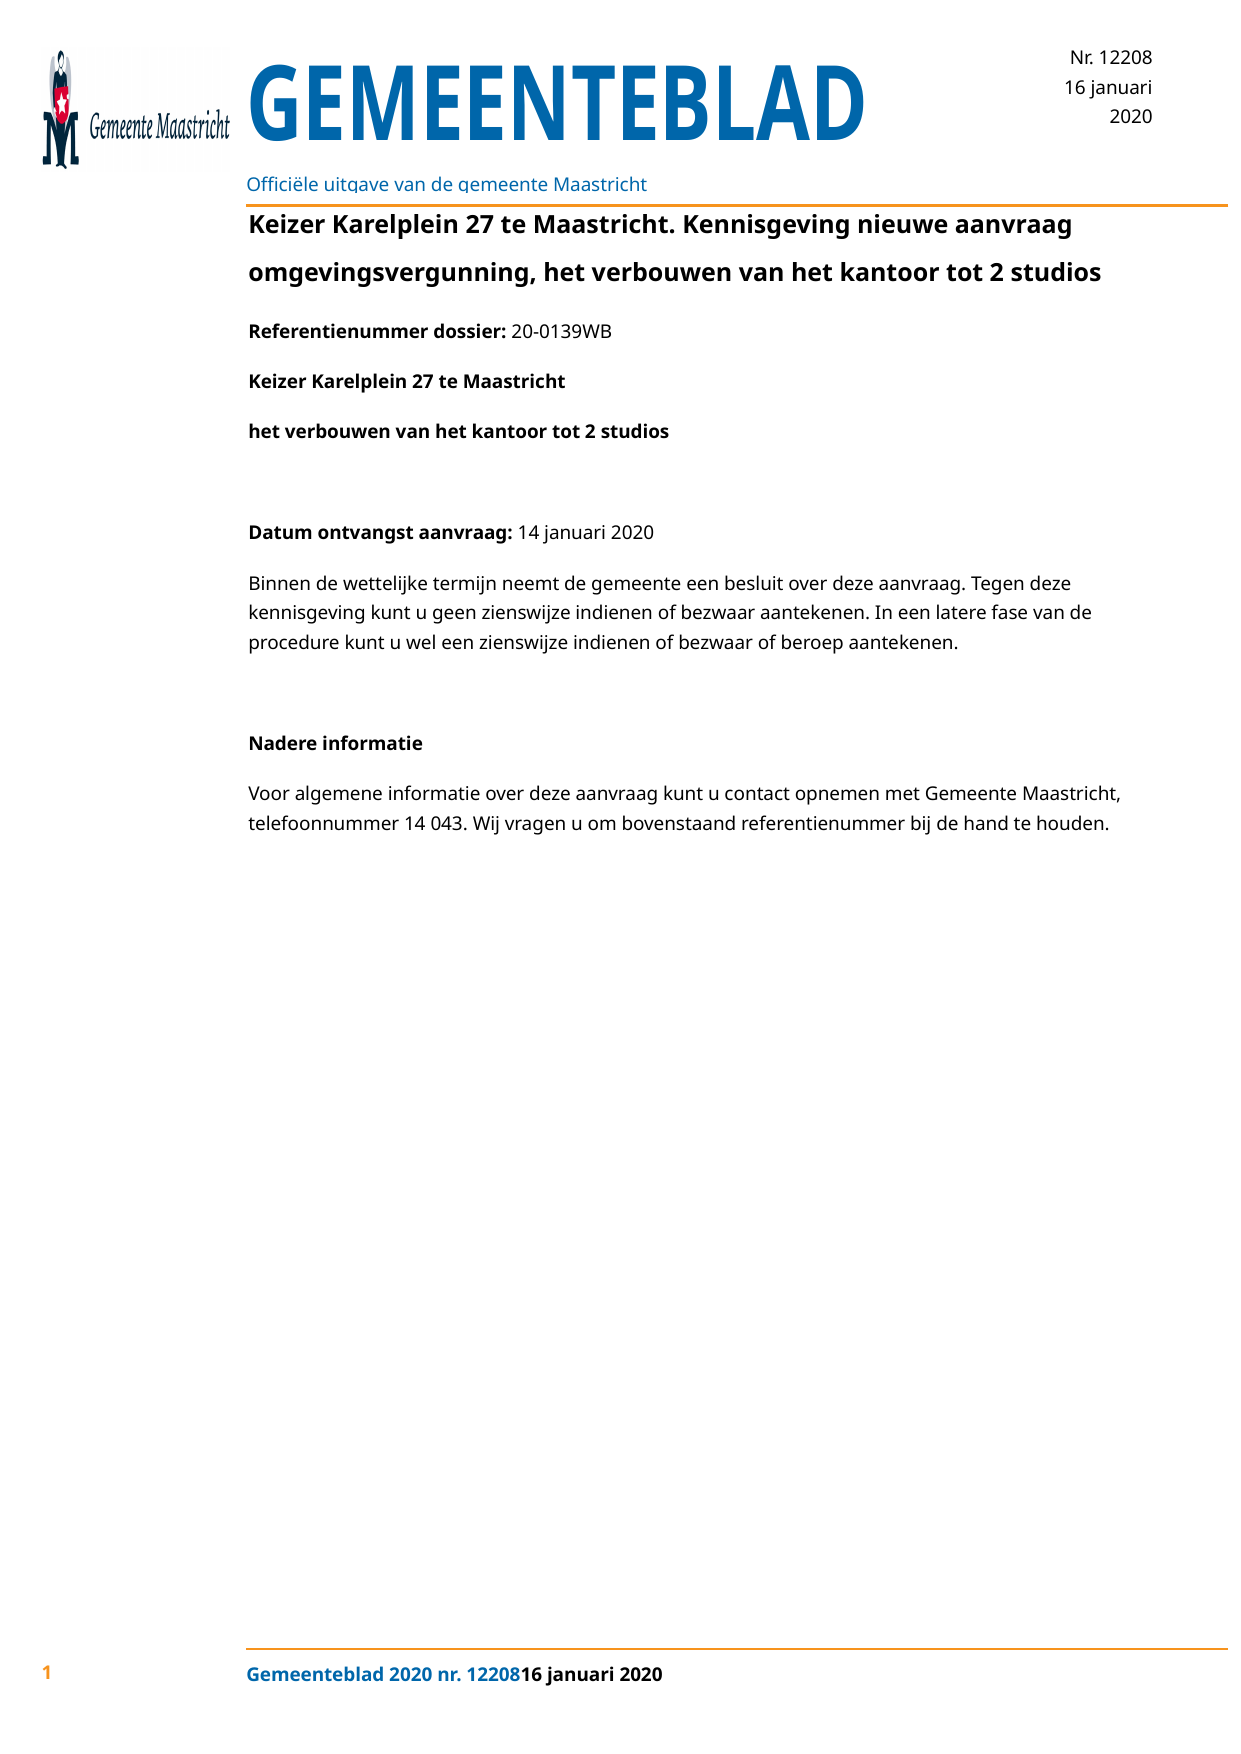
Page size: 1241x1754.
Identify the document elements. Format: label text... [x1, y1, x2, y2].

text het verbouwen van het kantoor tot 2 studios [248, 419, 1152, 444]
text Datum ontvangst aanvraag: 14 januari 2020 [248, 519, 1152, 545]
text Keizer Karelplein 27 te Maastricht. Kennisgeving nieuwe aanvraag omgevingsvergunning, het verbouwen van het kantoor tot 2 studios [248, 207, 1152, 288]
text Referentienummer dossier: 20-0139WB [248, 318, 1152, 344]
text Nadere informatie [248, 730, 1152, 756]
text Binnen de wettelijke termijn neemt de gemeente een besluit over deze aanvraag. Tegen deze kennisgeving kunt u geen zienswijze indienen of bezwaar aantekenen. In een latere fase van de procedure kunt u wel een zienswijze indienen of bezwaar of beroep aantekenen. [248, 570, 1152, 655]
text Keizer Karelplein 27 te Maastricht [248, 368, 1152, 394]
picture [41, 47, 231, 172]
text Voor algemene informatie over deze aanvraag kunt u contact opnemen met Gemeente Maastricht, telefoonnummer 14 043. Wij vragen u om bovenstaand referentienummer bij de hand te houden. [248, 780, 1152, 836]
